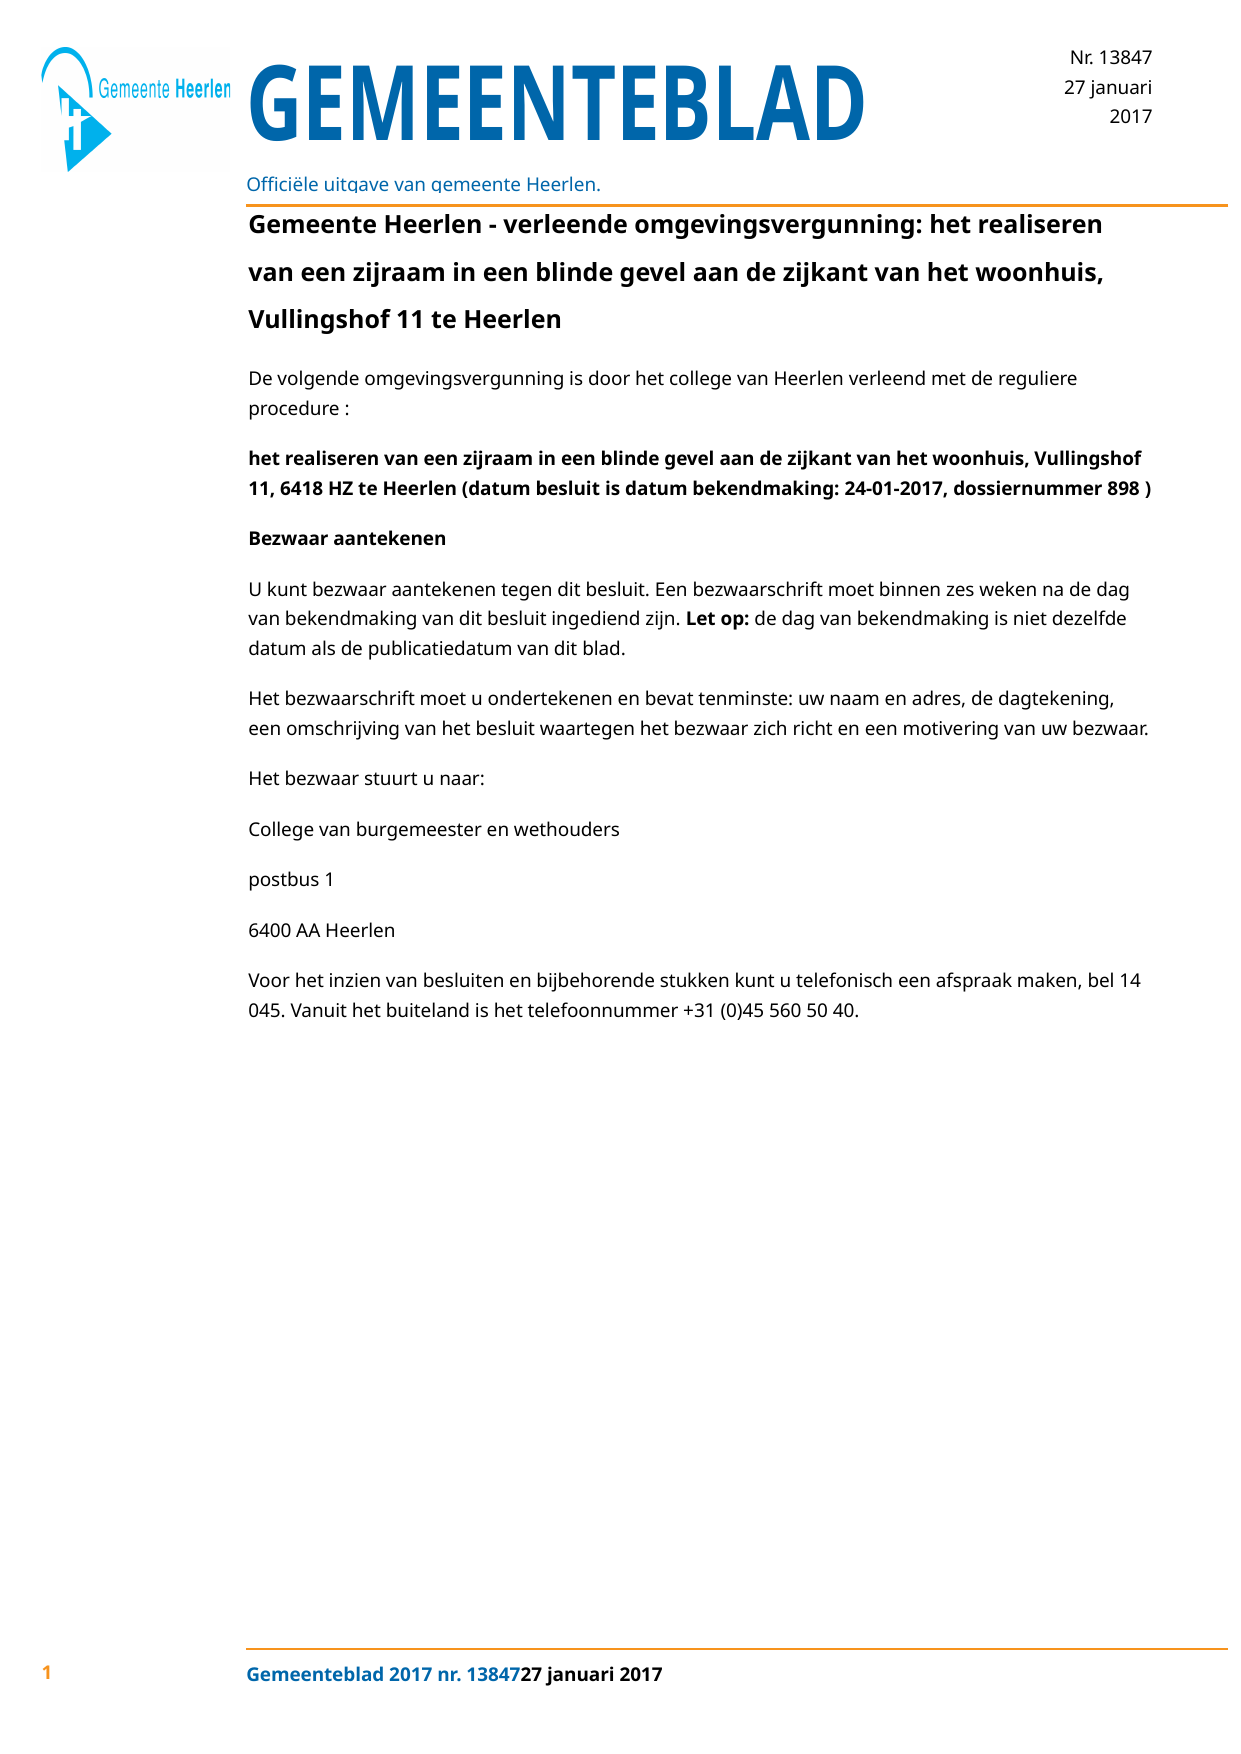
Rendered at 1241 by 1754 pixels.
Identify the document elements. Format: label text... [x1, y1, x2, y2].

picture [41, 47, 231, 172]
text Voor het inzien van besluiten en bijbehorende stukken kunt u telefonisch een afspraak maken, bel 14 045. Vanuit het buiteland is het telefoonnummer +31 (0)45 560 50 40. [248, 967, 1152, 1022]
text Het bezwaarschrift moet u ondertekenen en bevat tenminste: uw naam en adres, de dagtekening, een omschrijving van het besluit waartegen het bezwaar zich richt en een motivering van uw bezwaar. [248, 686, 1152, 741]
text Bezwaar aantekenen [248, 526, 1152, 551]
text het realiseren van een zijraam in een blinde gevel aan de zijkant van het woonhuis, Vullingshof 11, 6418 HZ te Heerlen (datum besluit is datum bekendmaking: 24-01-2017, dossiernummer 898 ) [248, 446, 1152, 501]
text postbus 1 [248, 866, 1152, 892]
text De volgende omgevingsvergunning is door het college van Heerlen verleend met de reguliere procedure : [248, 366, 1152, 421]
text 6400 AA Heerlen [248, 917, 1152, 942]
text College van burgemeester en wethouders [248, 816, 1152, 842]
text U kunt bezwaar aantekenen tegen dit besluit. Een bezwaarschrift moet binnen zes weken na de dag van bekendmaking van dit besluit ingediend zijn. Let op: de dag van bekendmaking is niet dezelfde datum als de publicatiedatum van dit blad. [248, 576, 1152, 661]
text Het bezwaar stuurt u naar: [248, 766, 1152, 791]
text Gemeente Heerlen - verleende omgevingsvergunning: het realiseren van een zijraam in een blinde gevel aan de zijkant van het woonhuis, Vullingshof 11 te Heerlen [248, 207, 1152, 336]
picture [41, 47, 58, 70]
